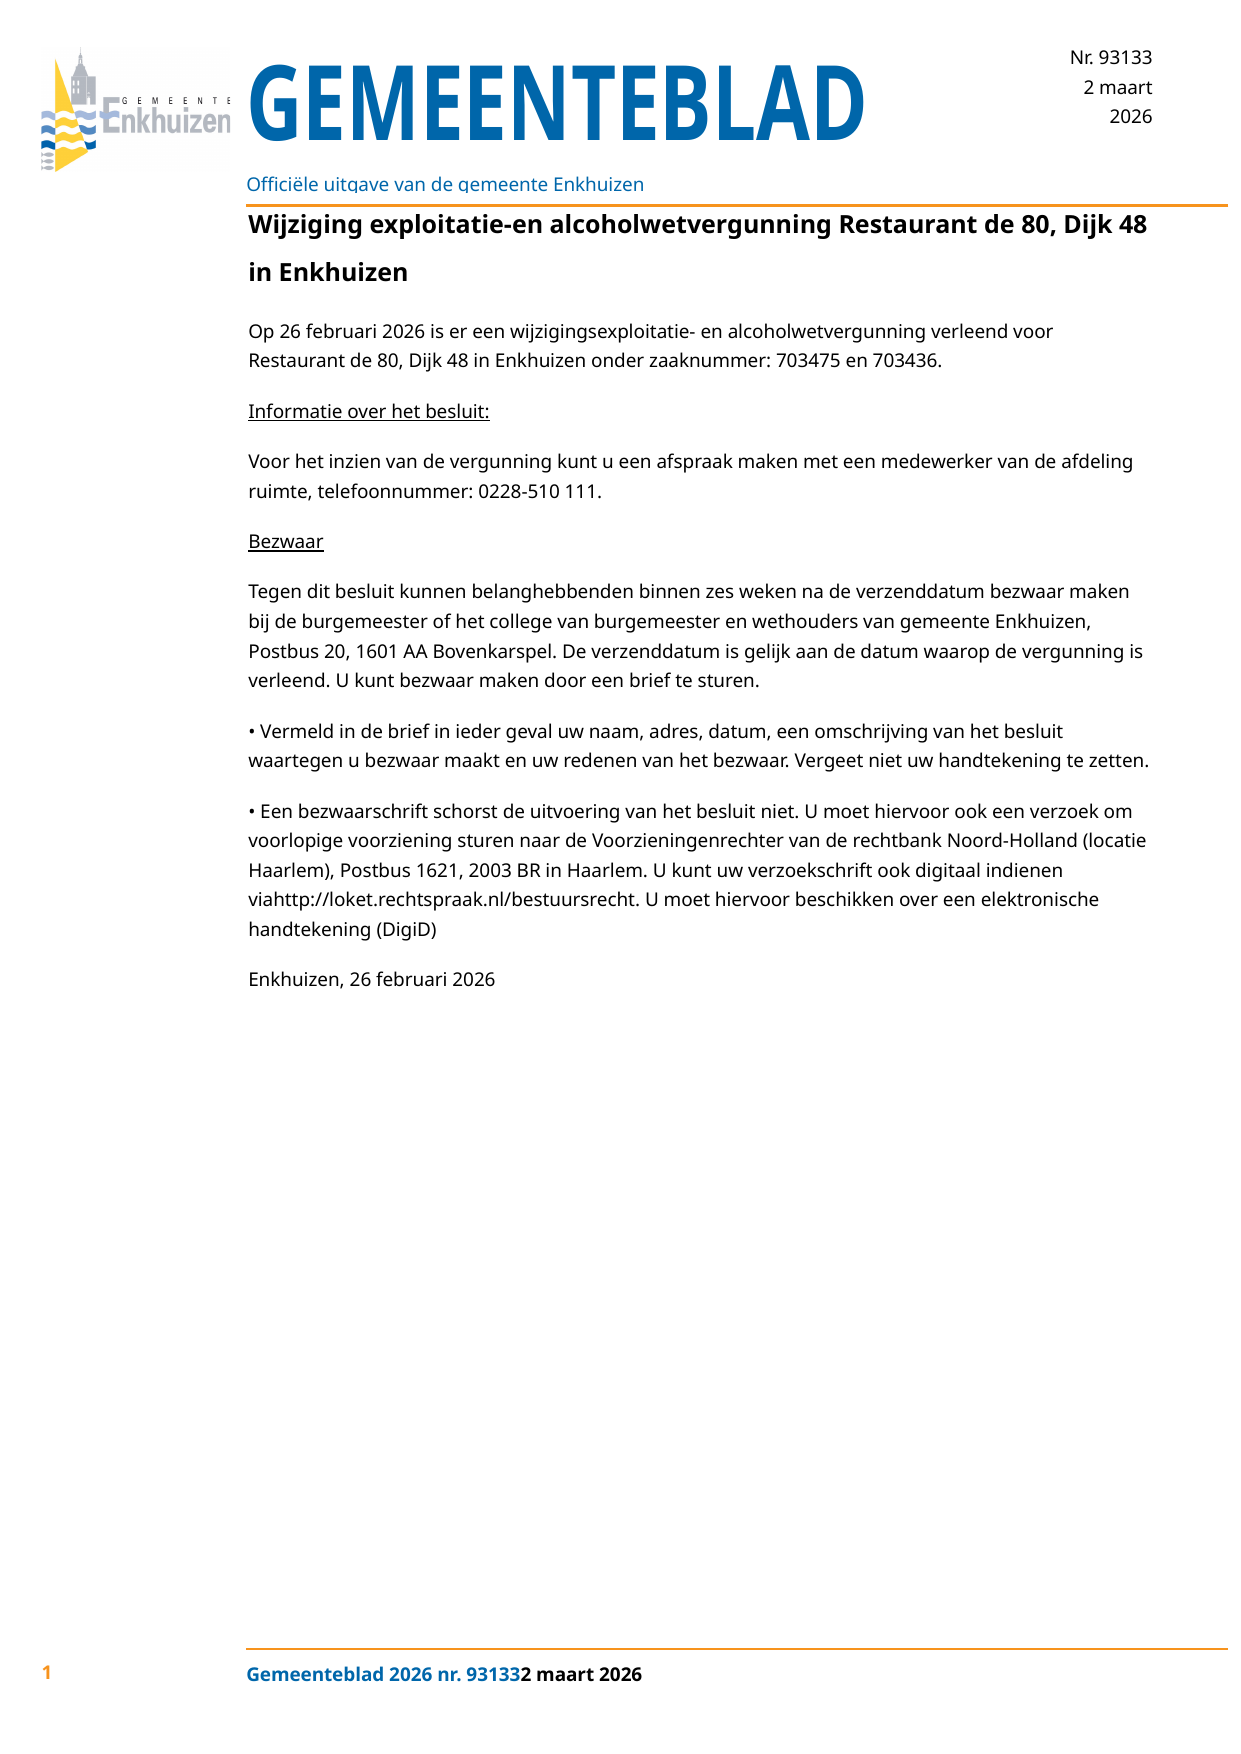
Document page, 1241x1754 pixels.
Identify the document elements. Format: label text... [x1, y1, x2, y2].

text Tegen dit besluit kunnen belanghebbenden binnen zes weken na de verzenddatum bezwaar maken bij de burgemeester of het college van burgemeester en wethouders van gemeente Enkhuizen, Postbus 20, 1601 AA Bovenkarspel. De verzenddatum is gelijk aan de datum waarop de vergunning is verleend. U kunt bezwaar maken door een brief te sturen. [248, 579, 1152, 693]
text Voor het inzien van de vergunning kunt u een afspraak maken met een medewerker van de afdeling ruimte, telefoonnummer: 0228-510 111. [248, 448, 1152, 504]
text Bezwaar [248, 528, 1152, 554]
text Op 26 februari 2026 is er een wijzigingsexploitatie- en alcoholwetvergunning verleend voor Restaurant de 80, Dijk 48 in Enkhuizen onder zaaknummer: 703475 en 703436. [248, 318, 1152, 373]
text • Vermeld in de brief in ieder geval uw naam, adres, datum, een omschrijving van het besluit waartegen u bezwaar maakt en uw redenen van het bezwaar. Vergeet niet uw handtekening te zetten. [248, 718, 1152, 773]
picture [41, 47, 231, 172]
text Informatie over het besluit: [248, 398, 1152, 424]
text Enkhuizen, 26 februari 2026 [248, 967, 1152, 992]
text • Een bezwaarschrift schorst de uitvoering van het besluit niet. U moet hiervoor ook een verzoek om voorlopige voorziening sturen naar de Voorzieningenrechter van de rechtbank Noord-Holland (locatie Haarlem), Postbus 1621, 2003 BR in Haarlem. U kunt uw verzoekschrift ook digitaal indienen viahttp://loket.rechtspraak.nl/bestuursrecht. U moet hiervoor beschikken over een elektronische handtekening (DigiD) [248, 798, 1152, 942]
text Wijziging exploitatie-en alcoholwetvergunning Restaurant de 80, Dijk 48 in Enkhuizen [248, 207, 1152, 288]
